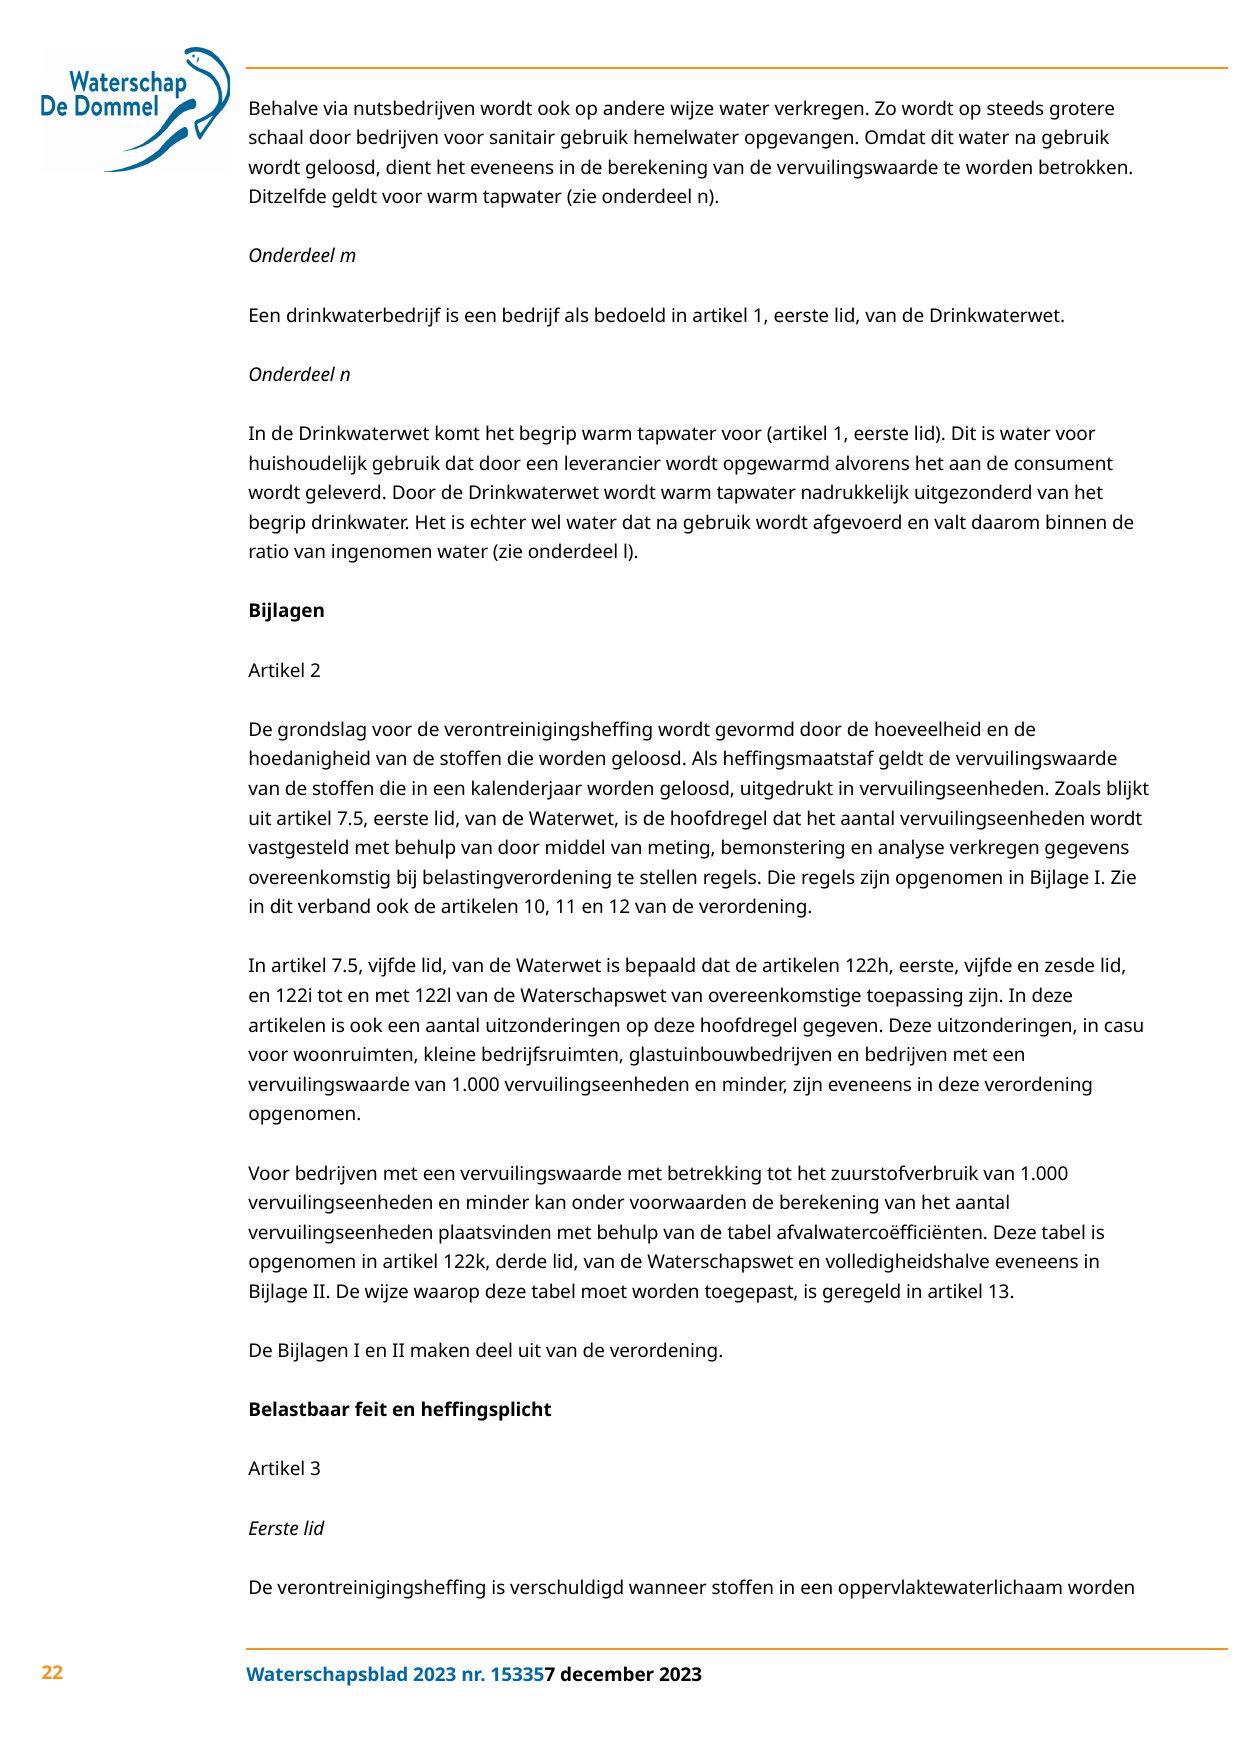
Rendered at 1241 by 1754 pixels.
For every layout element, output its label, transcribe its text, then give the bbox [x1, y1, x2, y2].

text Een drinkwaterbedrijf is een bedrijf als bedoeld in artikel 1, eerste lid, van de Drinkwaterwet. [248, 302, 1152, 328]
picture [45, 99, 51, 111]
picture [204, 47, 231, 76]
text Bijlagen [248, 598, 1152, 623]
text Onderdeel n [248, 361, 1152, 387]
text Onderdeel m [248, 243, 1152, 268]
text Belastbaar feit en heffingsplicht [248, 1396, 1152, 1422]
text Voor bedrijven met een vervuilingswaarde met betrekking tot het zuurstofverbruik van 1.000 vervuilingseenheden en minder kan onder voorwaarden de berekening van het aantal vervuilingseenheden plaatsvinden met behulp van de tabel afvalwatercoëfficiënten. Deze tabel is opgenomen in artikel 122k, derde lid, van de Waterschapswet en volledigheidshalve eveneens in Bijlage II. De wijze waarop deze tabel moet worden toegepast, is geregeld in artikel 13. [248, 1160, 1152, 1304]
text In de Drinkwaterwet komt het begrip warm tapwater voor (artikel 1, eerste lid). Dit is water voor huishoudelijk gebruik dat door een leverancier wordt opgewarmd alvorens het aan de consument wordt geleverd. Door de Drinkwaterwet wordt warm tapwater nadrukkelijk uitgezonderd van het begrip drinkwater. Het is echter wel water dat na gebruik wordt afgevoerd en valt daarom binnen de ratio van ingenomen water (zie onderdeel l). [248, 420, 1152, 564]
text De Bijlagen I en II maken deel uit van de verordening. [248, 1337, 1152, 1363]
text Eerste lid [248, 1515, 1152, 1541]
picture [41, 47, 231, 172]
text Behalve via nutsbedrijven wordt ook op andere wijze water verkregen. Zo wordt op steeds grotere schaal door bedrijven voor sanitair gebruik hemelwater opgevangen. Omdat dit water na gebruik wordt geloosd, dient het eveneens in de berekening van de vervuilingswaarde te worden betrokken. Ditzelfde geldt voor warm tapwater (zie onderdeel n). [248, 95, 1152, 209]
picture [198, 118, 210, 131]
text De verontreinigingsheffing is verschuldigd wanneer stoffen in een oppervlaktewaterlichaam worden [248, 1574, 1152, 1600]
text Artikel 3 [248, 1456, 1152, 1481]
text Artikel 2 [248, 657, 1152, 683]
text In artikel 7.5, vijfde lid, van de Waterwet is bepaald dat de artikelen 122h, eerste, vijfde en zesde lid, en 122i tot en met 122l van de Waterschapswet van overeenkomstige toepassing zijn. In deze artikelen is ook een aantal uitzonderingen op deze hoofdregel gegeven. Deze uitzonderingen, in casu voor woonruimten, kleine bedrijfsruimten, glastuinbouwbedrijven en bedrijven met een vervuilingswaarde van 1.000 vervuilingseenheden en minder, zijn eveneens in deze verordening opgenomen. [248, 953, 1152, 1126]
text De grondslag voor de verontreinigingsheffing wordt gevormd door de hoeveelheid en de hoedanigheid van de stoffen die worden geloosd. Als heffingsmaatstaf geldt de vervuilingswaarde van de stoffen die in een kalenderjaar worden geloosd, uitgedrukt in vervuilingseenheden. Zoals blijkt uit artikel 7.5, eerste lid, van de Waterwet, is de hoofdregel dat het aantal vervuilingseenheden wordt vastgesteld met behulp van door middel van meting, bemonstering en analyse verkregen gegevens overeenkomstig bij belastingverordening te stellen regels. Die regels zijn opgenomen in Bijlage I. Zie in dit verband ook de artikelen 10, 11 en 12 van de verordening. [248, 716, 1152, 919]
